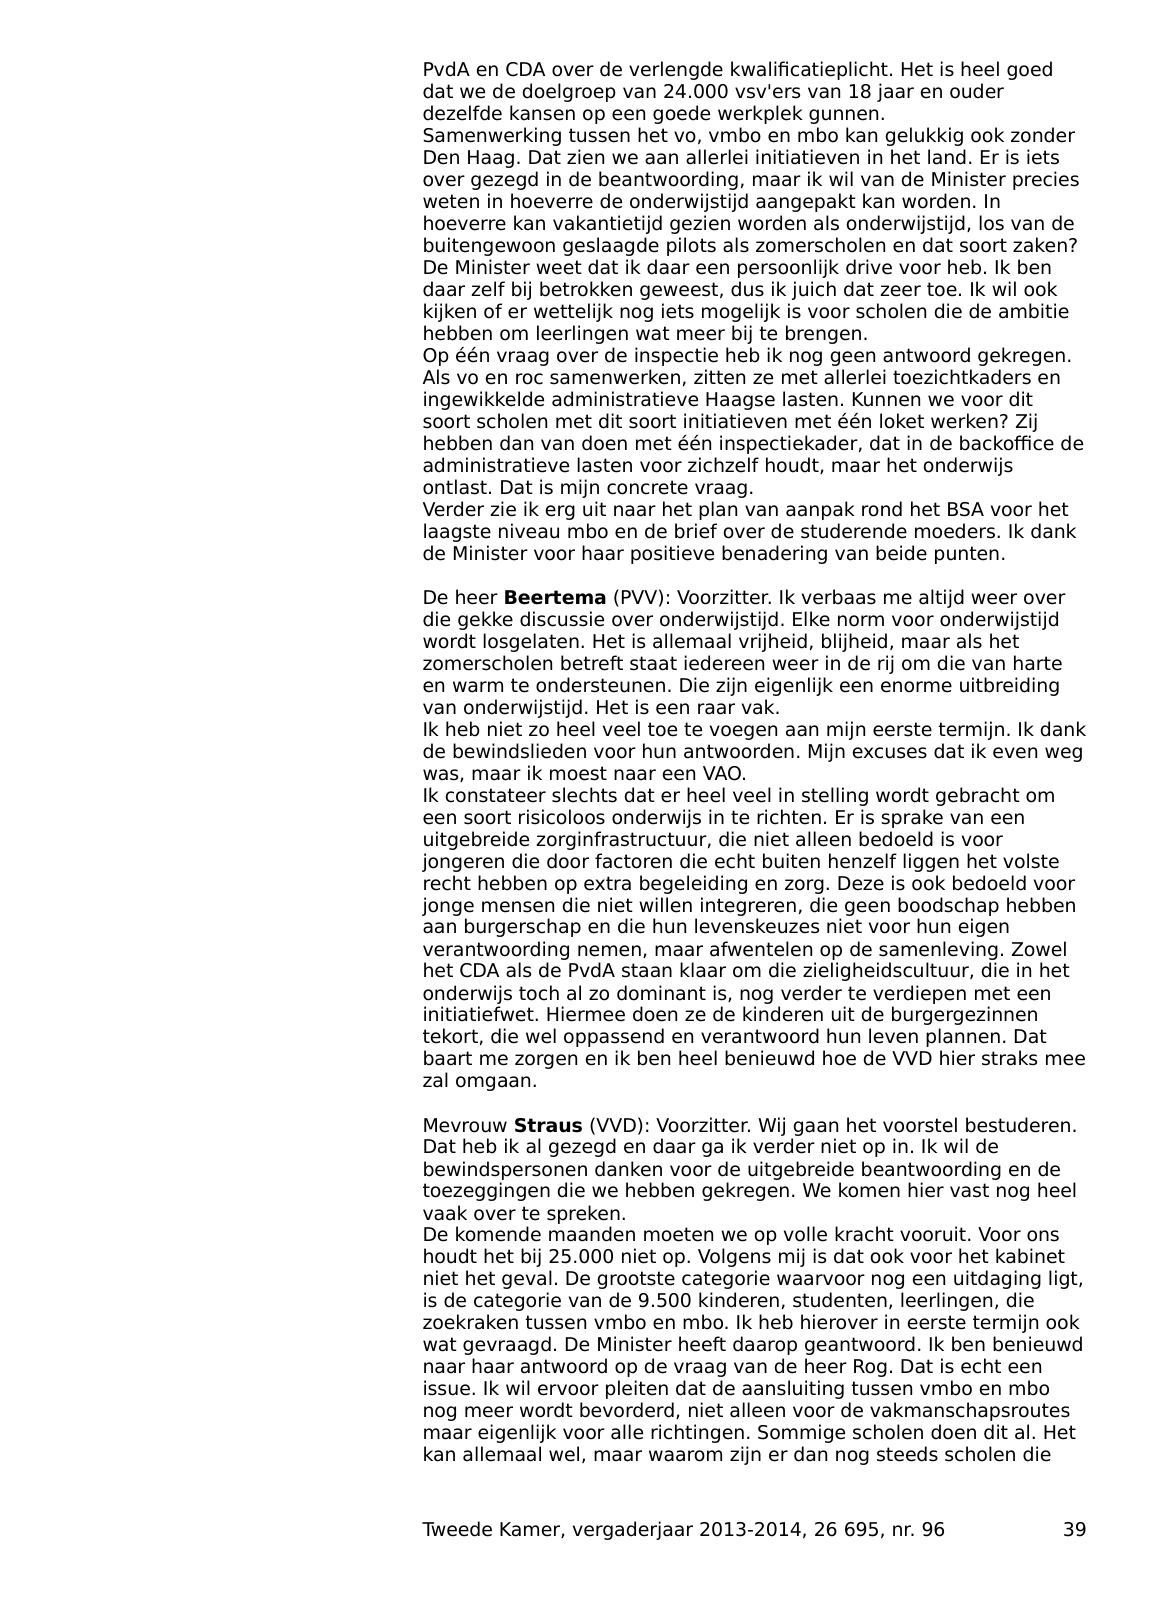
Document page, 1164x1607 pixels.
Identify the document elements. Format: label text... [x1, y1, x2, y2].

text Samenwerking tussen het vo, vmbo en mbo kan gelukkig ook zonder Den Haag. Dat zien we aan allerlei initiatieven in het land. Er is iets over gezegd in de beantwoording, maar ik wil van de Minister precies weten in hoeverre de onderwijstijd aangepakt kan worden. In hoeverre kan vakantietijd gezien worden als onderwijstijd, los van de buitengewoon geslaagde pilots als zomerscholen en dat soort zaken? De Minister weet dat ik daar een persoonlijk drive voor heb. Ik ben daar zelf bij betrokken geweest, dus ik juich dat zeer toe. Ik wil ook kijken of er wettelijk nog iets mogelijk is voor scholen die de ambitie hebben om leerlingen wat meer bij te brengen. [422, 125, 1087, 345]
text De heer Beertema (PVV): Voorzitter. Ik verbaas me altijd weer over die gekke discussie over onderwijstijd. Elke norm voor onderwijstijd wordt losgelaten. Het is allemaal vrijheid, blijheid, maar als het zomerscholen betreft staat iedereen weer in de rij om die van harte en warm te ondersteunen. Die zijn eigenlijk een enorme uitbreiding van onderwijstijd. Het is een raar vak. [422, 587, 1087, 719]
text Ik constateer slechts dat er heel veel in stelling wordt gebracht om een soort risicoloos onderwijs in te richten. Er is sprake van een uitgebreide zorginfrastructuur, die niet alleen bedoeld is voor jongeren die door factoren die echt buiten henzelf liggen het volste recht hebben op extra begeleiding en zorg. Deze is ook bedoeld voor jonge mensen die niet willen integreren, die geen boodschap hebben aan burgerschap en die hun levenskeuzes niet voor hun eigen verantwoording nemen, maar afwentelen op de samenleving. Zowel het CDA als de PvdA staan klaar om die zieligheidscultuur, die in het onderwijs toch al zo dominant is, nog verder te verdiepen met een initiatiefwet. Hiermee doen ze de kinderen uit de burgergezinnen tekort, die wel oppassend en verantwoord hun leven plannen. Dat baart me zorgen en ik ben heel benieuwd hoe de VVD hier straks mee zal omgaan. [422, 784, 1087, 1092]
text Ik heb niet zo heel veel toe te voegen aan mijn eerste termijn. Ik dank de bewindslieden voor hun antwoorden. Mijn excuses dat ik even weg was, maar ik moest naar een VAO. [422, 719, 1087, 784]
text Mevrouw Straus (VVD): Voorzitter. Wij gaan het voorstel bestuderen. Dat heb ik al gezegd en daar ga ik verder niet op in. Ik wil de bewindspersonen danken voor de uitgebreide beantwoording en de toezeggingen die we hebben gekregen. We komen hier vast nog heel vaak over te spreken. [422, 1114, 1087, 1224]
text PvdA en CDA over de verlengde kwalificatieplicht. Het is heel goed dat we de doelgroep van 24.000 vsv'ers van 18 jaar en ouder dezelfde kansen op een goede werkplek gunnen. [422, 59, 1087, 125]
text Op één vraag over de inspectie heb ik nog geen antwoord gekregen. Als vo en roc samenwerken, zitten ze met allerlei toezichtkaders en ingewikkelde administratieve Haagse lasten. Kunnen we voor dit soort scholen met dit soort initiatieven met één loket werken? Zij hebben dan van doen met één inspectiekader, dat in de backoffice de administratieve lasten voor zichzelf houdt, maar het onderwijs ontlast. Dat is mijn concrete vraag. [422, 345, 1087, 499]
text Verder zie ik erg uit naar het plan van aanpak rond het BSA voor het laagste niveau mbo en de brief over de studerende moeders. Ik dank de Minister voor haar positieve benadering van beide punten. [422, 499, 1087, 564]
text De komende maanden moeten we op volle kracht vooruit. Voor ons houdt het bij 25.000 niet op. Volgens mij is dat ook voor het kabinet niet het geval. De grootste categorie waarvoor nog een uitdaging ligt, is de categorie van de 9.500 kinderen, studenten, leerlingen, die zoekraken tussen vmbo en mbo. Ik heb hierover in eerste termijn ook wat gevraagd. De Minister heeft daarop geantwoord. Ik ben benieuwd naar haar antwoord op de vraag van de heer Rog. Dat is echt een issue. Ik wil ervoor pleiten dat de aansluiting tussen vmbo en mbo nog meer wordt bevorderd, niet alleen voor de vakmanschapsroutes maar eigenlijk voor alle richtingen. Sommige scholen doen dit al. Het kan allemaal wel, maar waarom zijn er dan nog steeds scholen die [422, 1224, 1087, 1466]
